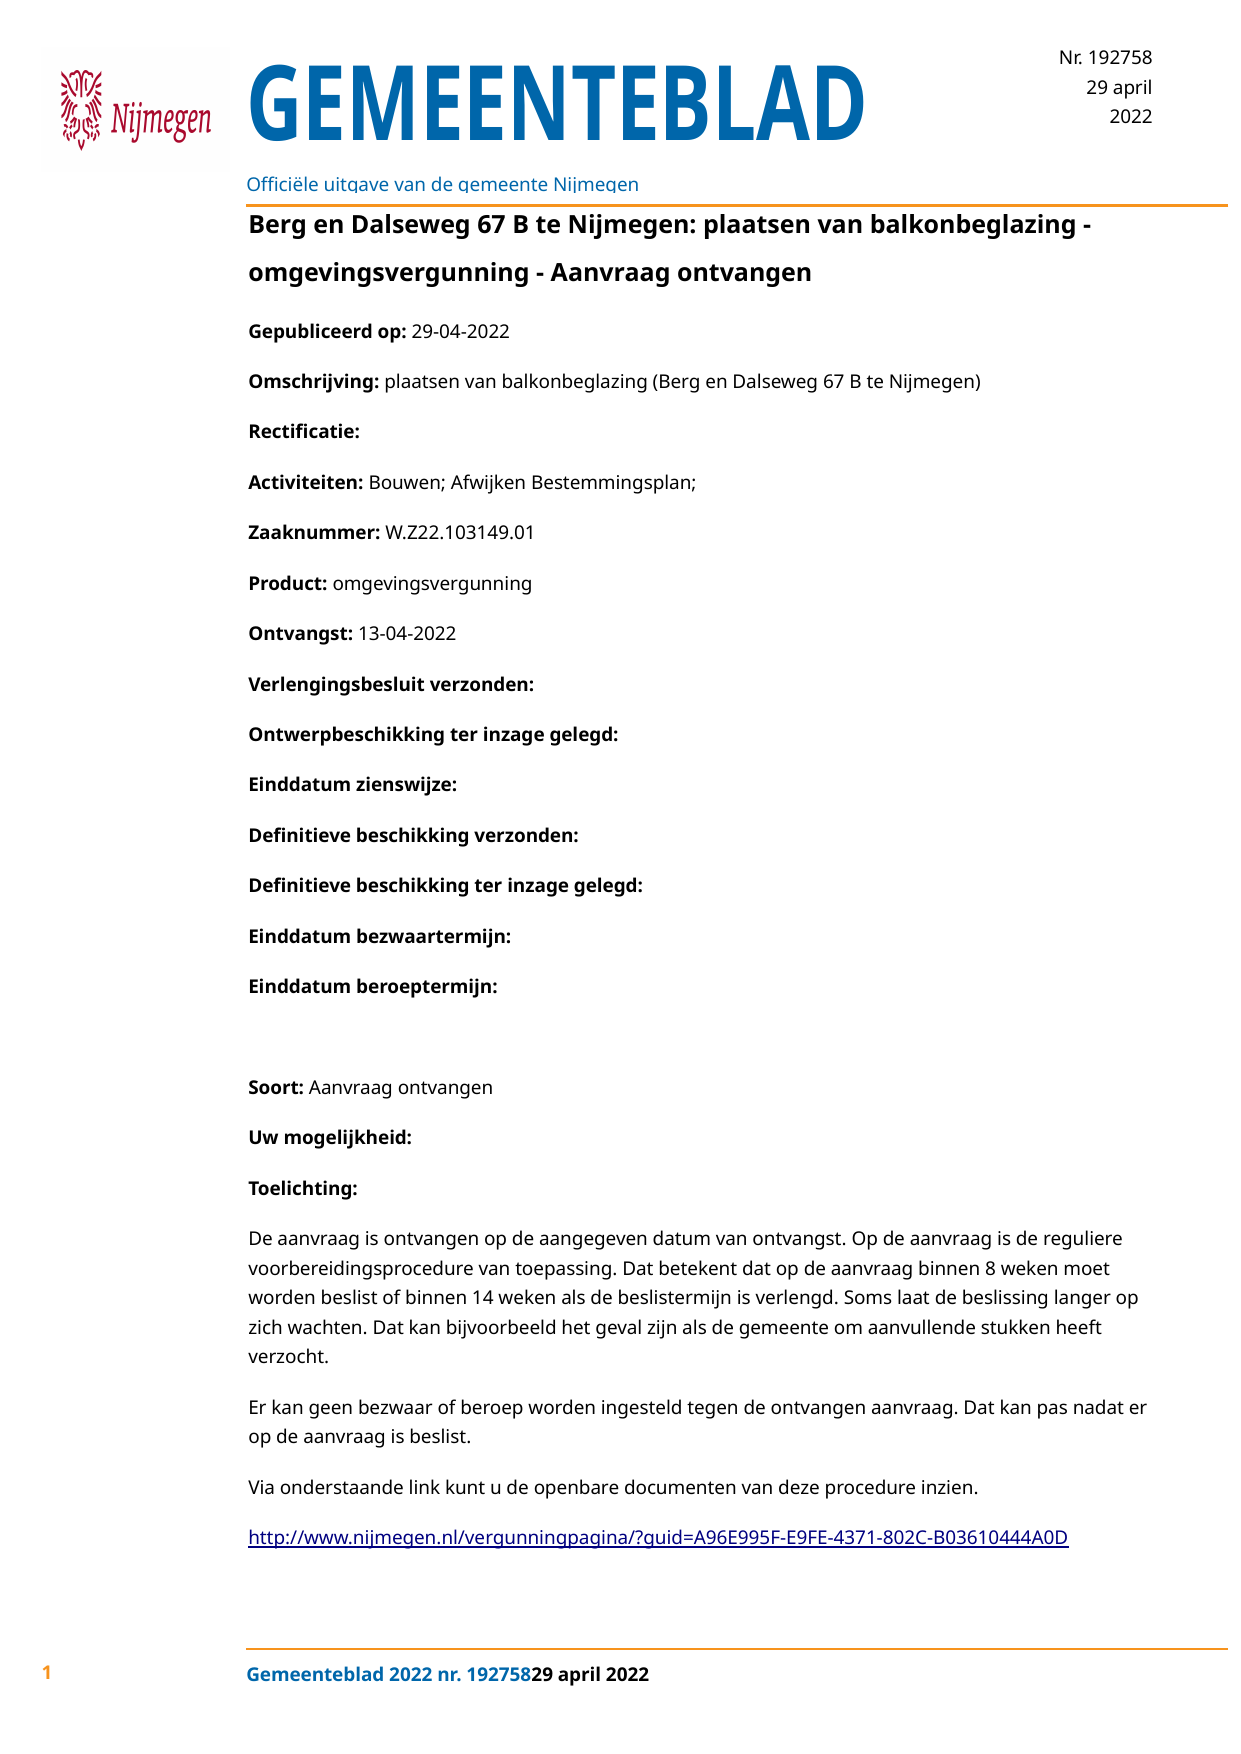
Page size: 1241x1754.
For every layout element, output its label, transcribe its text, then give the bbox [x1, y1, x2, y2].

text Definitieve beschikking verzonden: [248, 822, 1152, 848]
text Einddatum beroeptermijn: [248, 973, 1152, 999]
text Definitieve beschikking ter inzage gelegd: [248, 872, 1152, 898]
text Berg en Dalseweg 67 B te Nijmegen: plaatsen van balkonbeglazing - omgevingsvergunning - Aanvraag ontvangen [248, 207, 1152, 288]
text Er kan geen bezwaar of beroep worden ingesteld tegen de ontvangen aanvraag. Dat kan pas nadat er op de aanvraag is beslist. [248, 1394, 1152, 1449]
text De aanvraag is ontvangen op de aangegeven datum van ontvangst. Op de aanvraag is de reguliere voorbereidingsprocedure van toepassing. Dat betekent dat op de aanvraag binnen 8 weken moet worden beslist of binnen 14 weken als de beslistermijn is verlengd. Soms laat de beslissing langer op zich wachten. Dat kan bijvoorbeeld het geval zijn als de gemeente om aanvullende stukken heeft verzocht. [248, 1225, 1152, 1369]
text Einddatum zienswijze: [248, 772, 1152, 797]
text Einddatum bezwaartermijn: [248, 923, 1152, 949]
text Uw mogelijkheid: [248, 1124, 1152, 1150]
text Via onderstaande link kunt u de openbare documenten van deze procedure inzien. [248, 1474, 1152, 1500]
text Ontvangst: 13-04-2022 [248, 620, 1152, 646]
text Toelichting: [248, 1175, 1152, 1201]
text Product: omgevingsvergunning [248, 570, 1152, 596]
text http://www.nijmegen.nl/vergunningpagina/?guid=A96E995F-E9FE-4371-802C-B03610444A0D [248, 1524, 1152, 1550]
text Rectificatie: [248, 419, 1152, 444]
text Soort: Aanvraag ontvangen [248, 1074, 1152, 1100]
text Ontwerpbeschikking ter inzage gelegd: [248, 721, 1152, 747]
text Zaaknummer: W.Z22.103149.01 [248, 519, 1152, 545]
picture [41, 47, 231, 172]
text Activiteiten: Bouwen; Afwijken Bestemmingsplan; [248, 469, 1152, 495]
text Verlengingsbesluit verzonden: [248, 671, 1152, 697]
text Gepubliceerd op: 29-04-2022 [248, 318, 1152, 344]
text Omschrijving: plaatsen van balkonbeglazing (Berg en Dalseweg 67 B te Nijmegen) [248, 368, 1152, 394]
